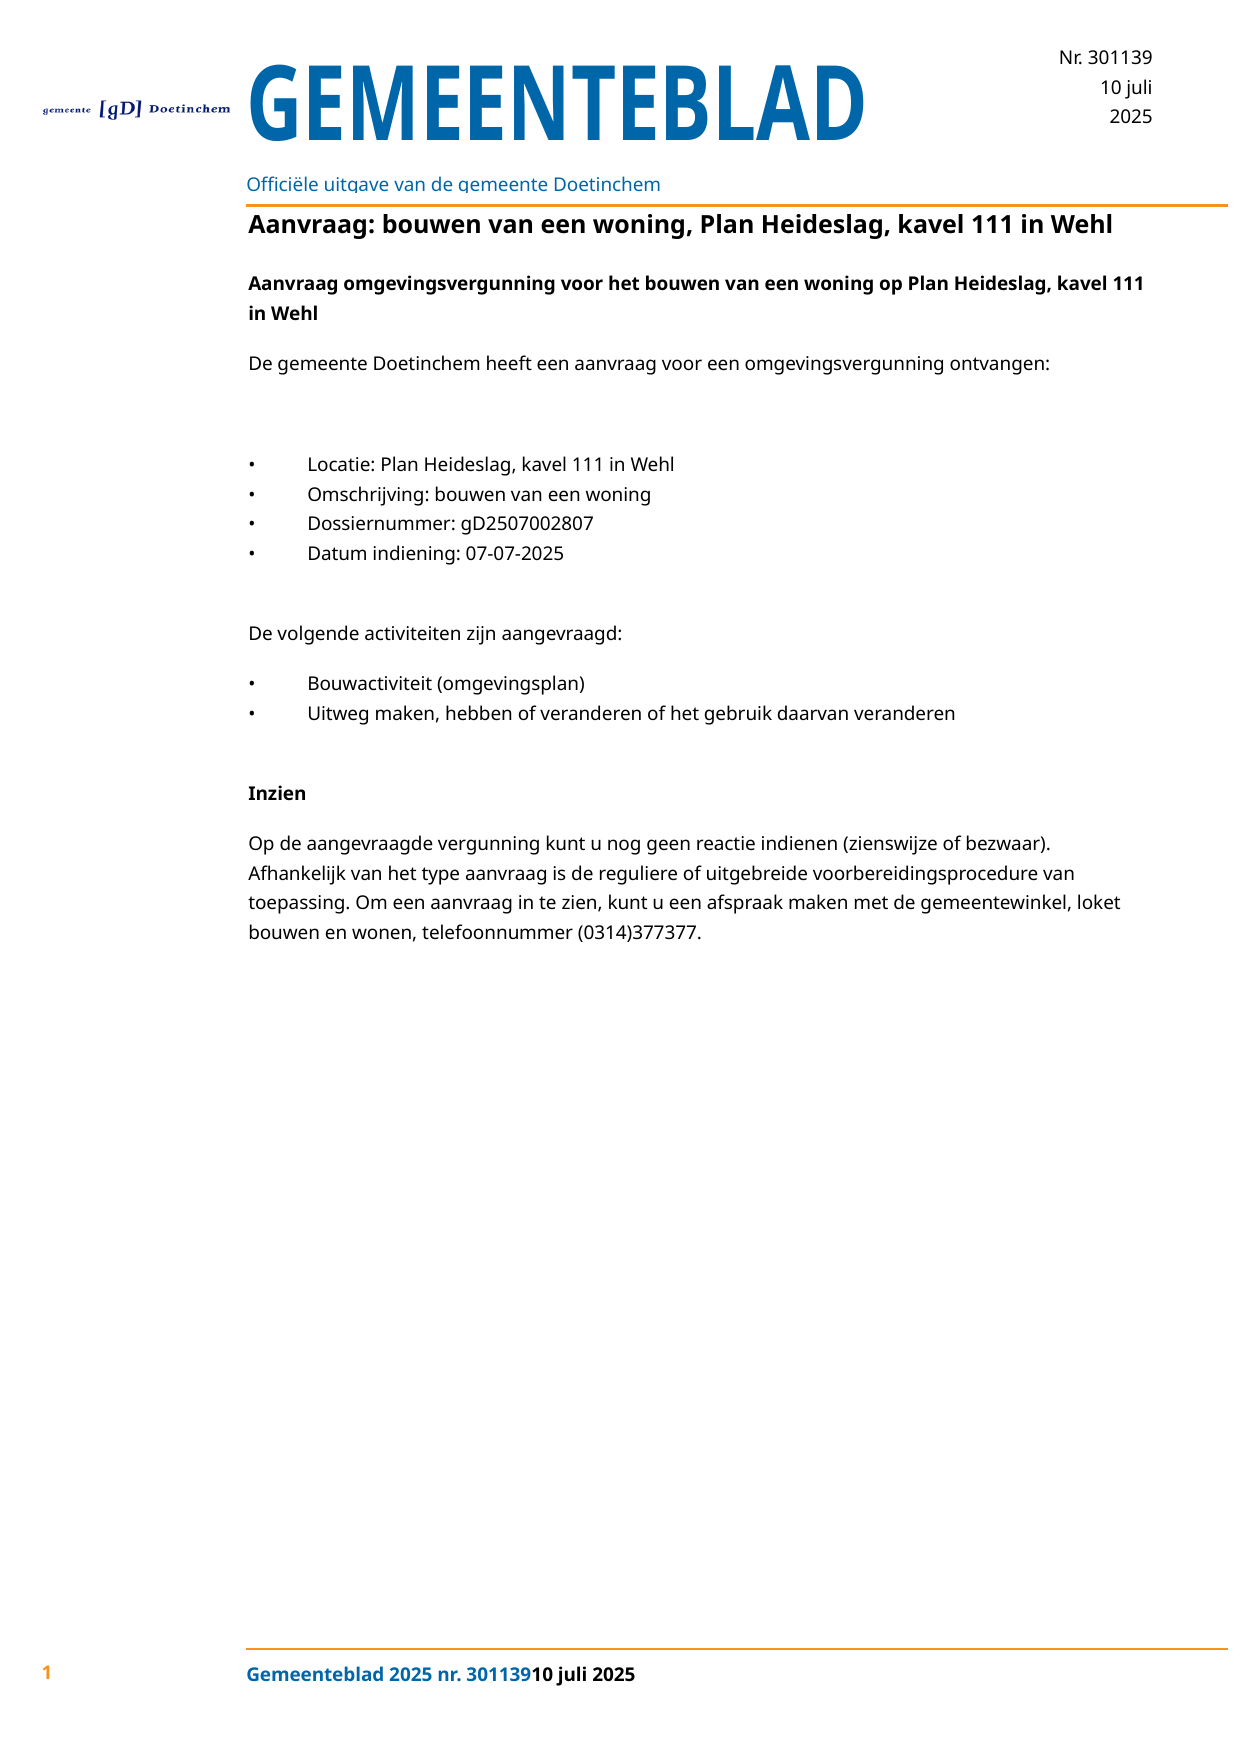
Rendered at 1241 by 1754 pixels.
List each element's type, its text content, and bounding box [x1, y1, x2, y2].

text Inzien [248, 780, 1152, 806]
list Locatie: Plan Heideslag, kavel 111 in Wehl [248, 451, 1152, 477]
list Omschrijving: bouwen van een woning [248, 481, 1152, 506]
list Datum indiening: 07-07-2025 [248, 540, 1152, 566]
list Dossiernummer: gD2507002807 [248, 510, 1152, 536]
text Aanvraag omgevingsvergunning voor het bouwen van een woning op Plan Heideslag, kavel 111 in Wehl [248, 270, 1152, 326]
list Bouwactiviteit (omgevingsplan) [248, 670, 1152, 696]
text De volgende activiteiten zijn aangevraagd: [248, 620, 1152, 646]
text Aanvraag: bouwen van een woning, Plan Heideslag, kavel 111 in Wehl [248, 207, 1152, 241]
text De gemeente Doetinchem heeft een aanvraag voor een omgevingsvergunning ontvangen: [248, 350, 1152, 376]
picture [41, 47, 231, 172]
text Op de aangevraagde vergunning kunt u nog geen reactie indienen (zienswijze of bezwaar). Afhankelijk van het type aanvraag is de reguliere of uitgebreide voorbereidingsprocedure van toepassing. Om een aanvraag in te zien, kunt u een afspraak maken met de gemeentewinkel, loket bouwen en wonen, telefoonnummer (0314)377377. [248, 830, 1152, 945]
list Uitweg maken, hebben of veranderen of het gebruik daarvan veranderen [248, 700, 1152, 726]
